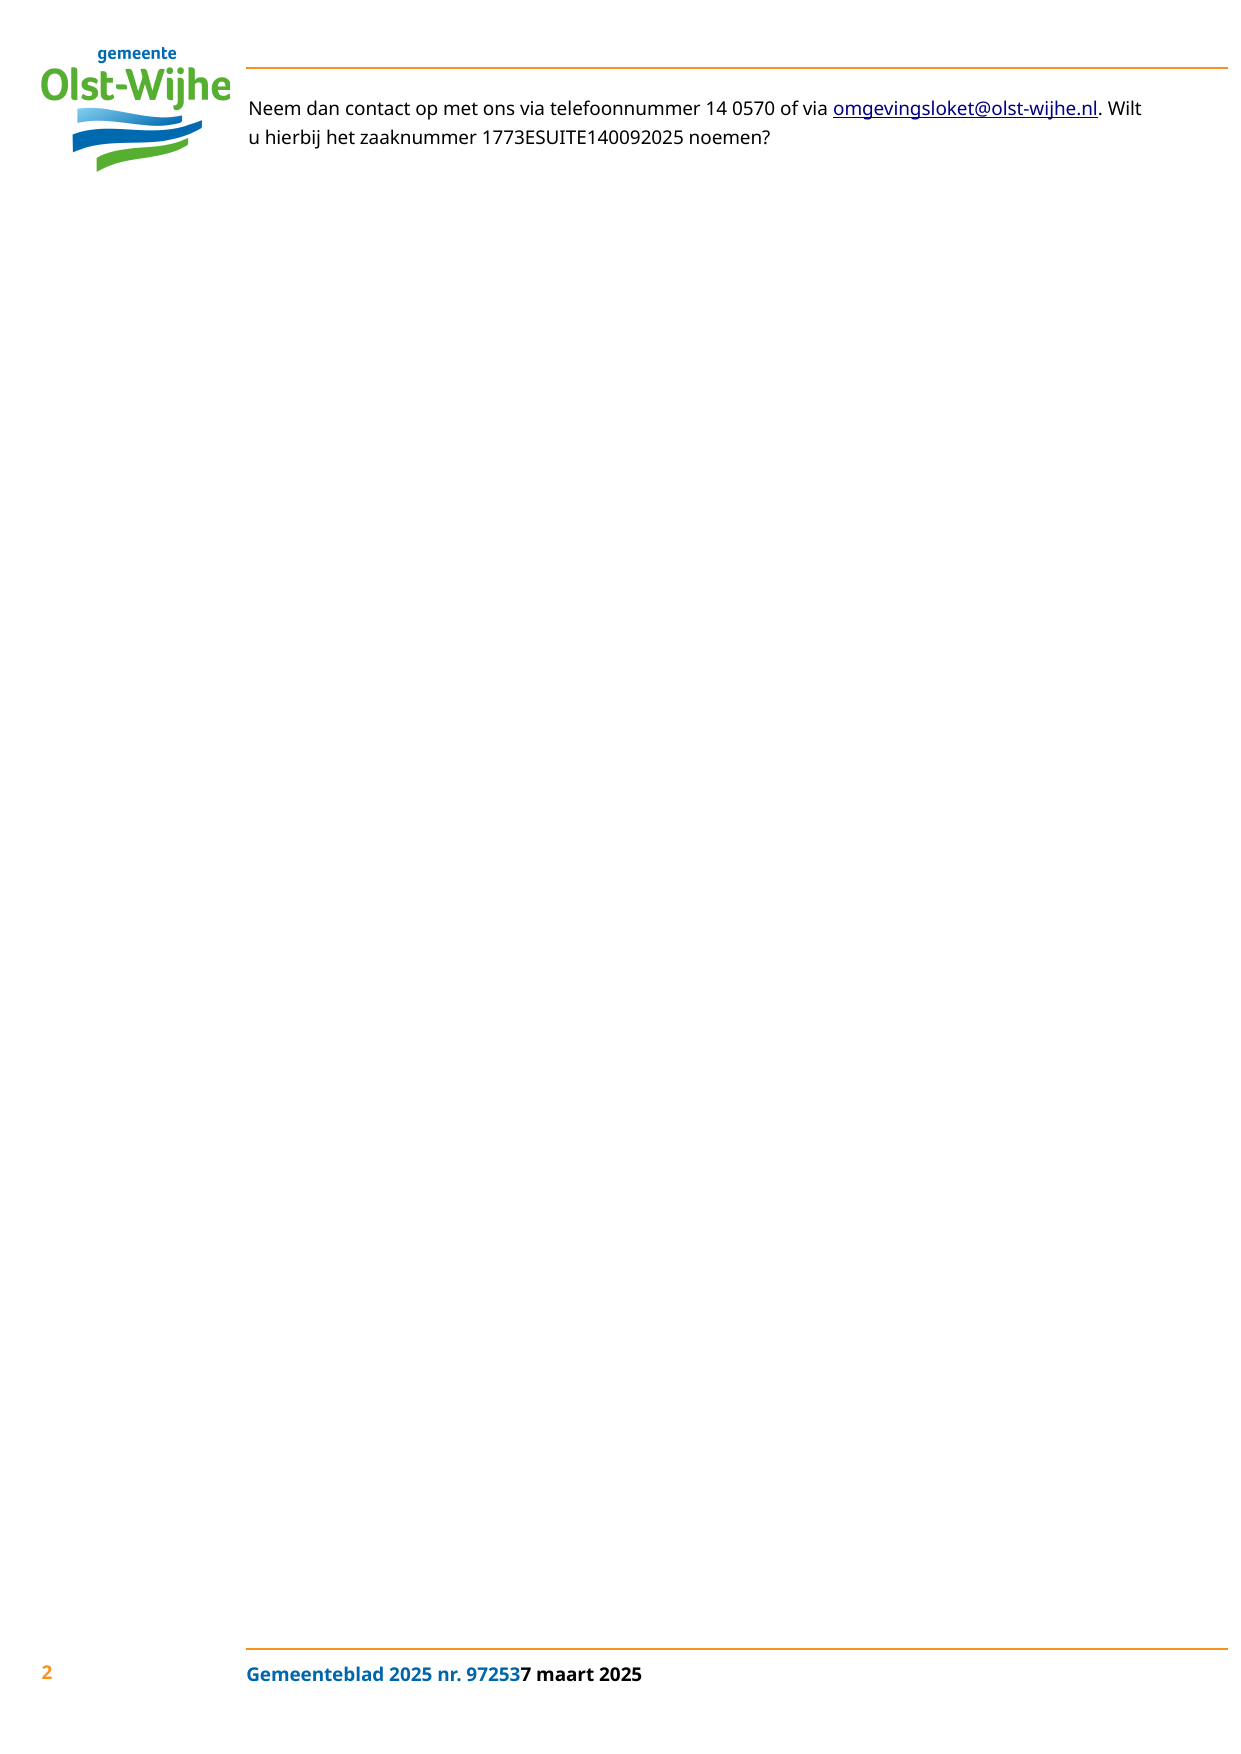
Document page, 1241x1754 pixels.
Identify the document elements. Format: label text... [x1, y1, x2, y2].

text Neem dan contact op met ons via telefoonnummer 14 0570 of via omgevingsloket@olst-wijhe.nl. Wilt u hierbij het zaaknummer 1773ESUITE140092025 noemen? [248, 95, 1152, 150]
picture [41, 47, 231, 172]
